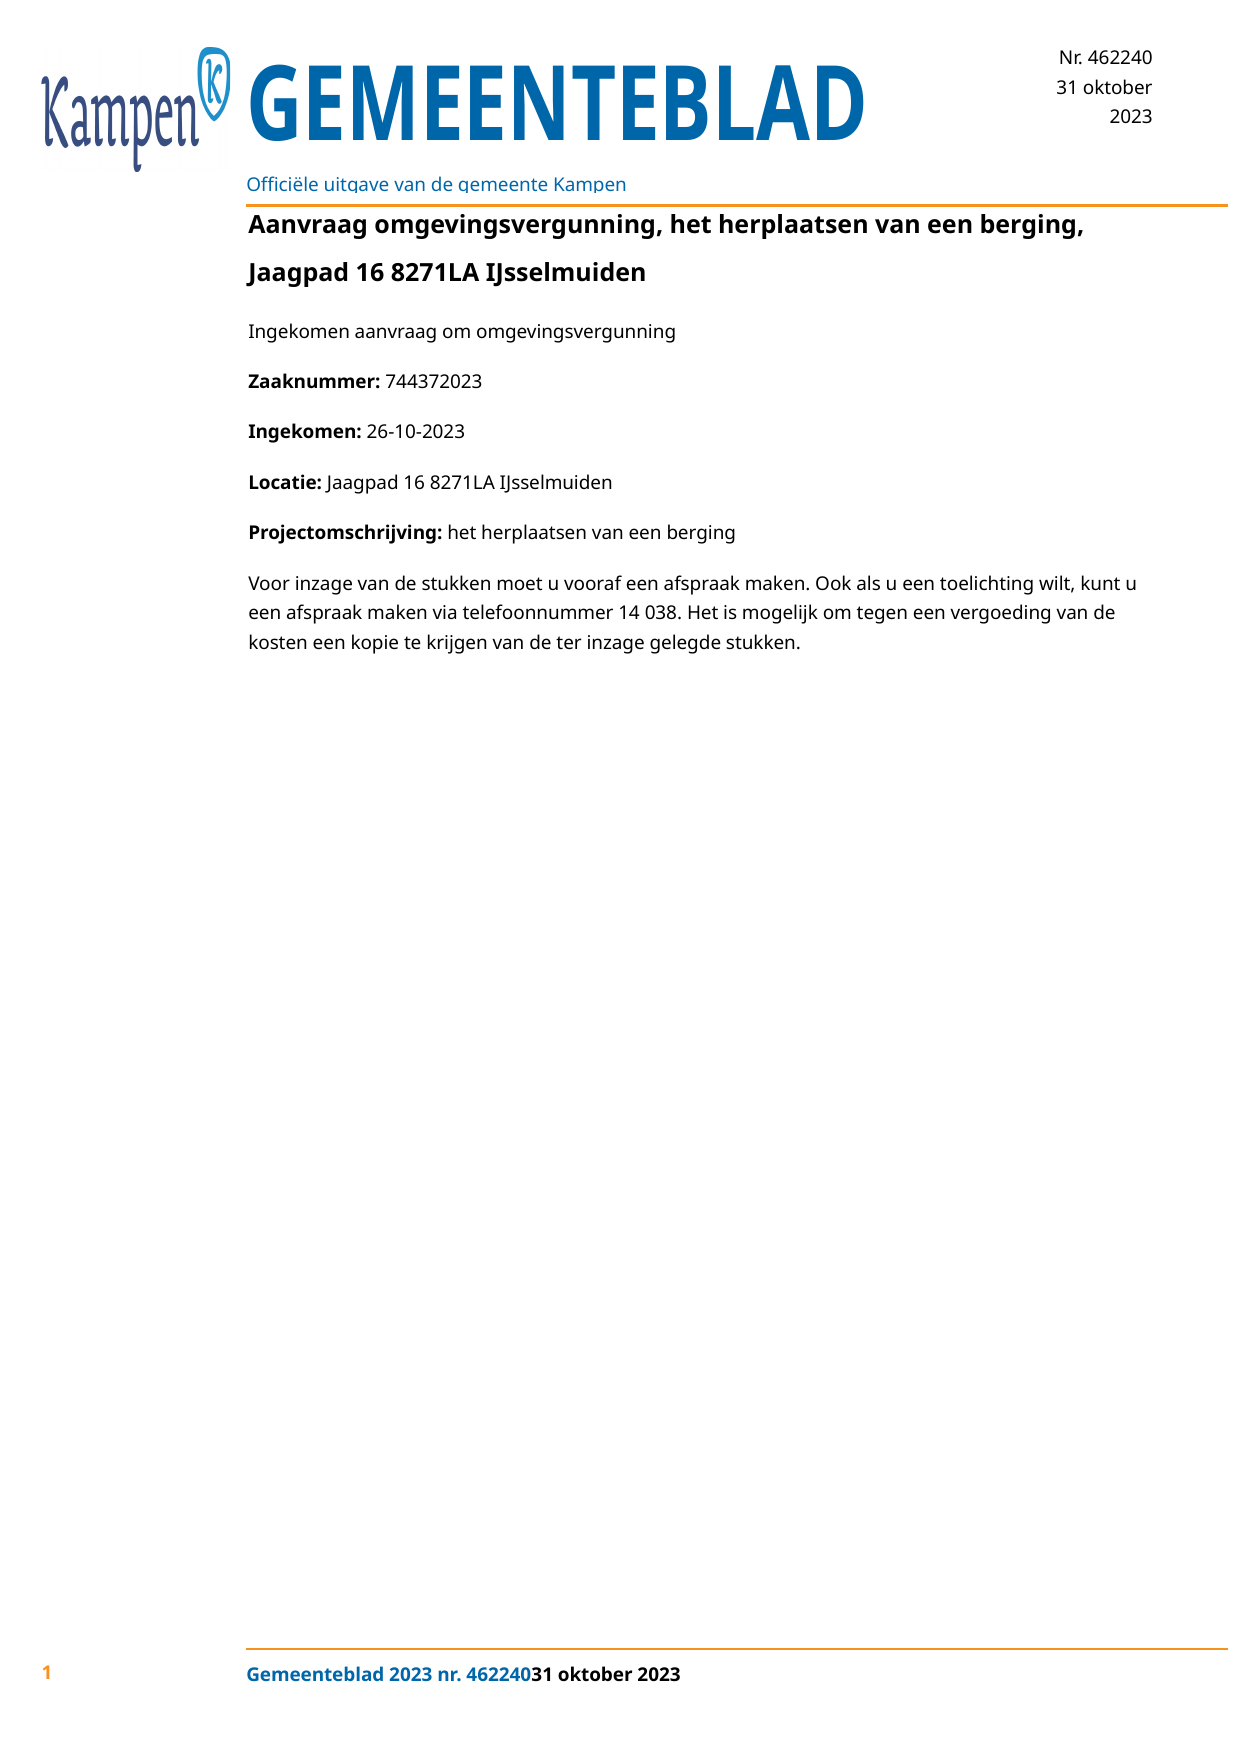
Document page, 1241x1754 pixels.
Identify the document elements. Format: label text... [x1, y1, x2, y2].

text Projectomschrijving: het herplaatsen van een berging [248, 519, 1152, 545]
text Locatie: Jaagpad 16 8271LA IJsselmuiden [248, 469, 1152, 495]
text Ingekomen: 26-10-2023 [248, 419, 1152, 444]
picture [41, 47, 231, 172]
text Voor inzage van de stukken moet u vooraf een afspraak maken. Ook als u een toelichting wilt, kunt u een afspraak maken via telefoonnummer 14 038. Het is mogelijk om tegen een vergoeding van de kosten een kopie te krijgen van de ter inzage gelegde stukken. [248, 570, 1152, 655]
text Zaaknummer: 744372023 [248, 368, 1152, 394]
text Aanvraag omgevingsvergunning, het herplaatsen van een berging, Jaagpad 16 8271LA IJsselmuiden [248, 207, 1152, 288]
text Ingekomen aanvraag om omgevingsvergunning [248, 318, 1152, 344]
